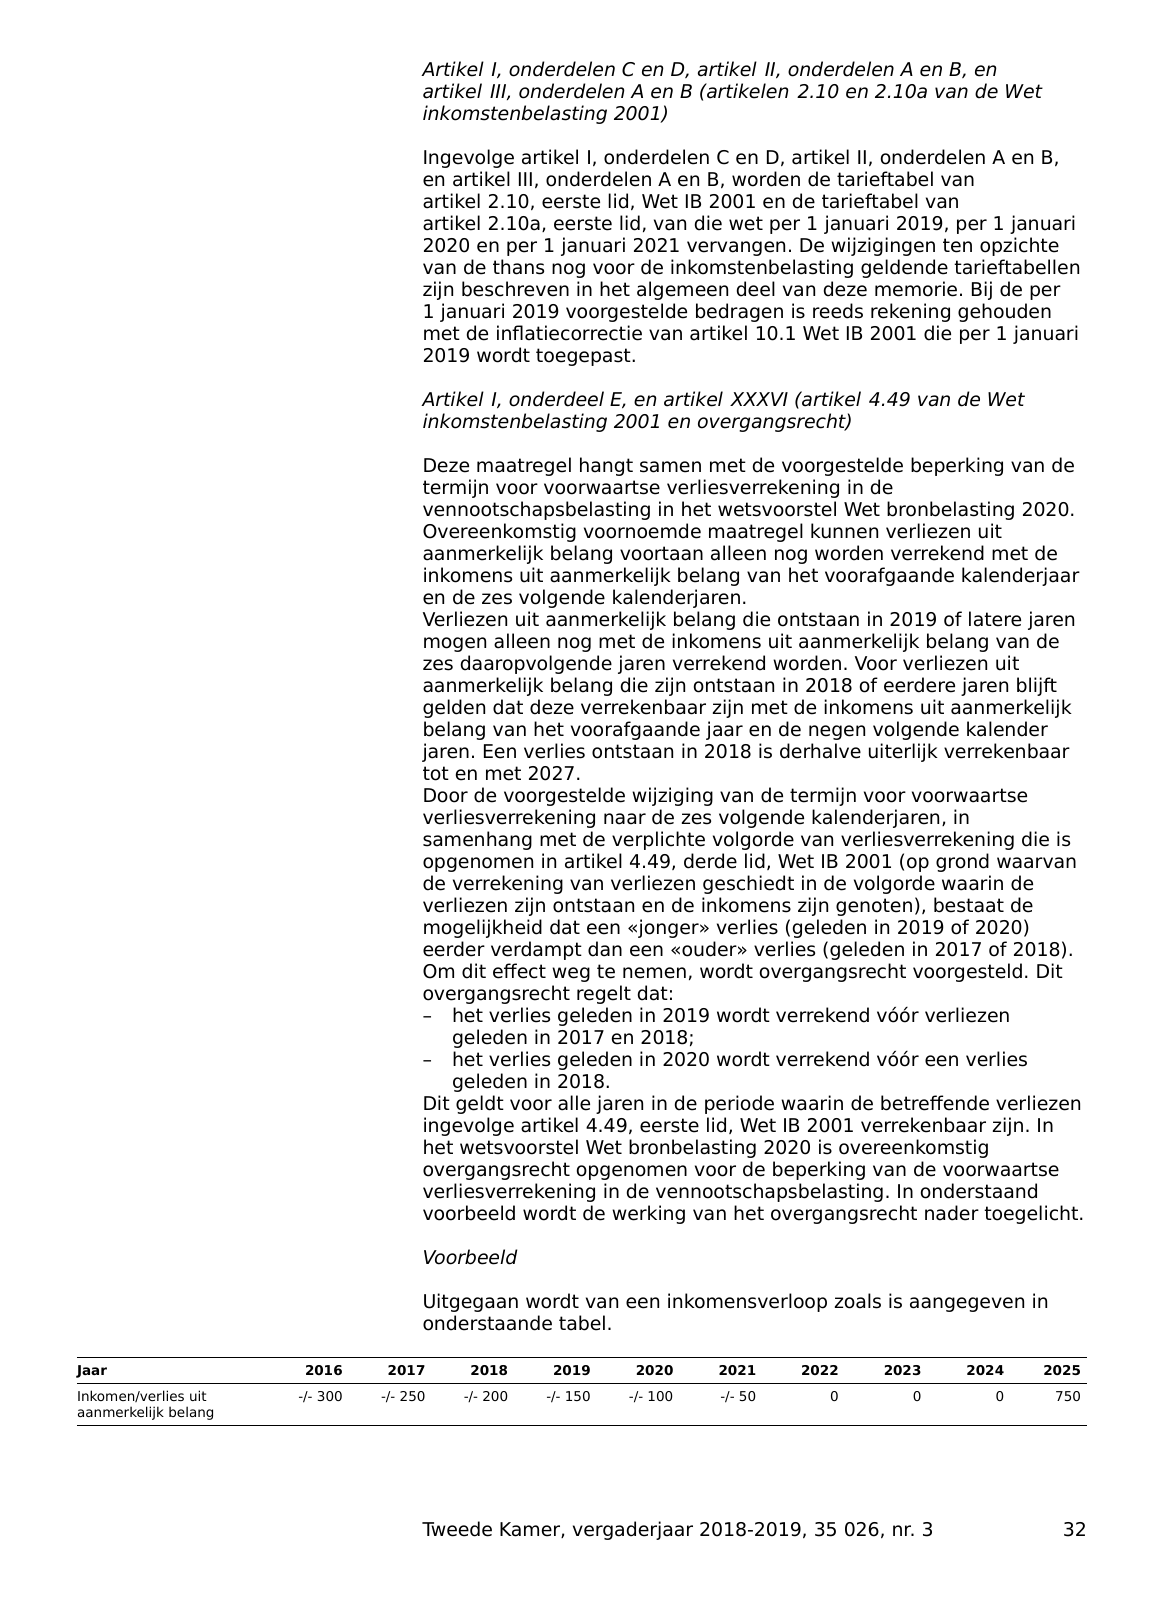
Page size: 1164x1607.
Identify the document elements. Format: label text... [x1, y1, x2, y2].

table_header 2017 [348, 1358, 431, 1383]
table_cell Inkomen/verlies uit aanmerkelijk belang [77, 1384, 266, 1425]
table_cell -/- 50 [679, 1384, 762, 1425]
table_cell 0 [844, 1384, 927, 1425]
text Verliezen uit aanmerkelijk belang die ontstaan in 2019 of latere jaren mogen alleen nog met de inkomens uit aanmerkelijk belang van de zes daaropvolgende jaren verrekend worden. Voor verliezen uit aanmerkelijk belang die zijn ontstaan in 2018 of eerdere jaren blijft gelden dat deze verrekenbaar zijn met de inkomens uit aanmerkelijk belang van het voorafgaande jaar en de negen volgende kalender jaren. Een verlies ontstaan in 2018 is derhalve uiterlijk verrekenbaar tot en met 2027. [422, 609, 1087, 785]
table_header 2023 [844, 1358, 927, 1383]
subtitle Artikel I, onderdeel E, en artikel XXXVI (artikel 4.49 van de Wet inkomstenbelasting 2001 en overgangsrecht) [422, 389, 1087, 433]
table_header 2019 [514, 1358, 596, 1383]
table_cell -/- 250 [348, 1384, 431, 1425]
table_header 2024 [927, 1358, 1010, 1383]
text Ingevolge artikel I, onderdelen C en D, artikel II, onderdelen A en B, en artikel III, onderdelen A en B, worden de tarieftabel van artikel 2.10, eerste lid, Wet IB 2001 en de tarieftabel van artikel 2.10a, eerste lid, van die wet per 1 januari 2019, per 1 januari 2020 en per 1 januari 2021 vervangen. De wijzigingen ten opzichte van de thans nog voor de inkomstenbelasting geldende tarieftabellen zijn beschreven in het algemeen deel van deze memorie. Bij de per 1 januari 2019 voorgestelde bedragen is reeds rekening gehouden met de inflatiecorrectie van artikel 10.1 Wet IB 2001 die per 1 januari 2019 wordt toegepast. [422, 147, 1087, 367]
text – het verlies geleden in 2019 wordt verrekend vóór verliezen geleden in 2017 en 2018; [422, 1005, 1087, 1049]
subtitle Voorbeeld [422, 1247, 1087, 1269]
table_cell 0 [927, 1384, 1010, 1425]
text Uitgegaan wordt van een inkomensverloop zoals is aangegeven in onderstaande tabel. [422, 1291, 1087, 1335]
table_cell 750 [1010, 1384, 1087, 1425]
subtitle Artikel I, onderdelen C en D, artikel II, onderdelen A en B, en artikel III, onderdelen A en B (artikelen 2.10 en 2.10a van de Wet inkomstenbelasting 2001) [422, 59, 1087, 125]
text – het verlies geleden in 2020 wordt verrekend vóór een verlies geleden in 2018. [422, 1049, 1087, 1093]
table_header 2025 [1010, 1358, 1087, 1383]
table_header 2022 [762, 1358, 844, 1383]
table_header 2020 [596, 1358, 679, 1383]
table_header Jaar [77, 1358, 266, 1383]
text Dit geldt voor alle jaren in de periode waarin de betreffende verliezen ingevolge artikel 4.49, eerste lid, Wet IB 2001 verrekenbaar zijn. In het wetsvoorstel Wet bronbelasting 2020 is overeenkomstig overgangsrecht opgenomen voor de beperking van de voorwaartse verliesverrekening in de vennootschapsbelasting. In onderstaand voorbeeld wordt de werking van het overgangsrecht nader toegelicht. [422, 1093, 1087, 1224]
table_cell -/- 100 [596, 1384, 679, 1425]
table_header 2018 [431, 1358, 514, 1383]
table_header 2021 [679, 1358, 762, 1383]
table_cell -/- 300 [266, 1384, 348, 1425]
text Door de voorgestelde wijziging van de termijn voor voorwaartse verliesverrekening naar de zes volgende kalenderjaren, in samenhang met de verplichte volgorde van verliesverrekening die is opgenomen in artikel 4.49, derde lid, Wet IB 2001 (op grond waarvan de verrekening van verliezen geschiedt in de volgorde waarin de verliezen zijn ontstaan en de inkomens zijn genoten), bestaat de mogelijkheid dat een «jonger» verlies (geleden in 2019 of 2020) eerder verdampt dan een «ouder» verlies (geleden in 2017 of 2018). Om dit effect weg te nemen, wordt overgangsrecht voorgesteld. Dit overgangsrecht regelt dat: [422, 785, 1087, 1005]
table_header 2016 [266, 1358, 348, 1383]
table_cell -/- 150 [514, 1384, 596, 1425]
table_cell 0 [762, 1384, 844, 1425]
text Deze maatregel hangt samen met de voorgestelde beperking van de termijn voor voorwaartse verliesverrekening in de vennootschapsbelasting in het wetsvoorstel Wet bronbelasting 2020. Overeenkomstig voornoemde maatregel kunnen verliezen uit aanmerkelijk belang voortaan alleen nog worden verrekend met de inkomens uit aanmerkelijk belang van het voorafgaande kalenderjaar en de zes volgende kalenderjaren. [422, 455, 1087, 609]
table_cell -/- 200 [431, 1384, 514, 1425]
